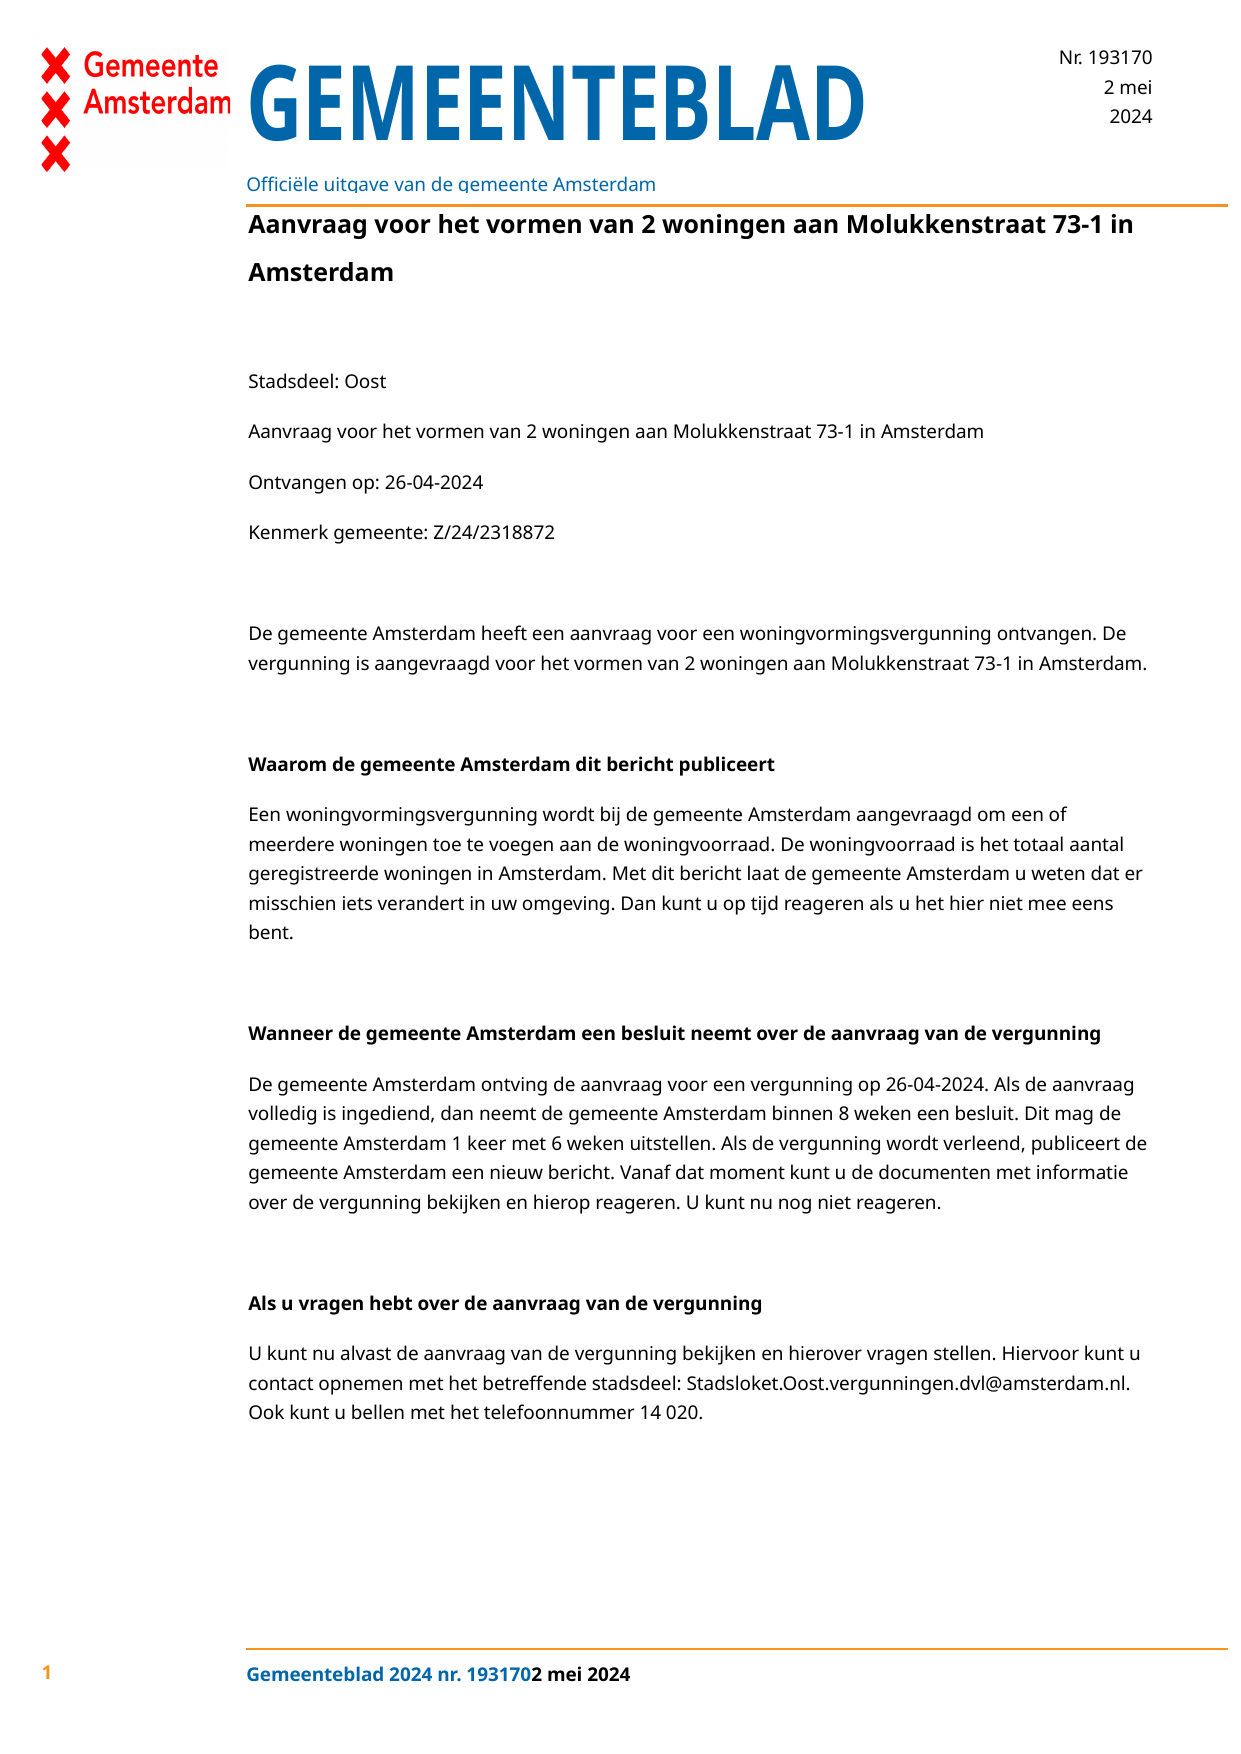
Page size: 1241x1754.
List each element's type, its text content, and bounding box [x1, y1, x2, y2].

text Een woningvormingsvergunning wordt bij de gemeente Amsterdam aangevraagd om een of meerdere woningen toe te voegen aan de woningvoorraad. De woningvoorraad is het totaal aantal geregistreerde woningen in Amsterdam. Met dit bericht laat de gemeente Amsterdam u weten dat er misschien iets verandert in uw omgeving. Dan kunt u op tijd reageren als u het hier niet mee eens bent. [248, 801, 1152, 945]
text De gemeente Amsterdam ontving de aanvraag voor een vergunning op 26-04-2024. Als de aanvraag volledig is ingediend, dan neemt de gemeente Amsterdam binnen 8 weken een besluit. Dit mag de gemeente Amsterdam 1 keer met 6 weken uitstellen. Als de vergunning wordt verleend, publiceert de gemeente Amsterdam een nieuw bericht. Vanaf dat moment kunt u de documenten met informatie over de vergunning bekijken en hierop reageren. U kunt nu nog niet reageren. [248, 1071, 1152, 1215]
text Kenmerk gemeente: Z/24/2318872 [248, 519, 1152, 545]
text Stadsdeel: Oost [248, 368, 1152, 394]
text De gemeente Amsterdam heeft een aanvraag voor een woningvormingsvergunning ontvangen. De vergunning is aangevraagd voor het vormen van 2 woningen aan Molukkenstraat 73-1 in Amsterdam. [248, 620, 1152, 676]
picture [41, 47, 231, 172]
text Als u vragen hebt over de aanvraag van de vergunning [248, 1290, 1152, 1316]
text Ontvangen op: 26-04-2024 [248, 469, 1152, 495]
text U kunt nu alvast de aanvraag van de vergunning bekijken en hierover vragen stellen. Hiervoor kunt u contact opnemen met het betreffende stadsdeel: Stadsloket.Oost.vergunningen.dvl@amsterdam.nl. Ook kunt u bellen met het telefoonnummer 14 020. [248, 1340, 1152, 1425]
text Aanvraag voor het vormen van 2 woningen aan Molukkenstraat 73-1 in Amsterdam [248, 207, 1152, 288]
text Wanneer de gemeente Amsterdam een besluit neemt over de aanvraag van de vergunning [248, 1020, 1152, 1046]
text Aanvraag voor het vormen van 2 woningen aan Molukkenstraat 73-1 in Amsterdam [248, 419, 1152, 444]
text Waarom de gemeente Amsterdam dit bericht publiceert [248, 751, 1152, 777]
